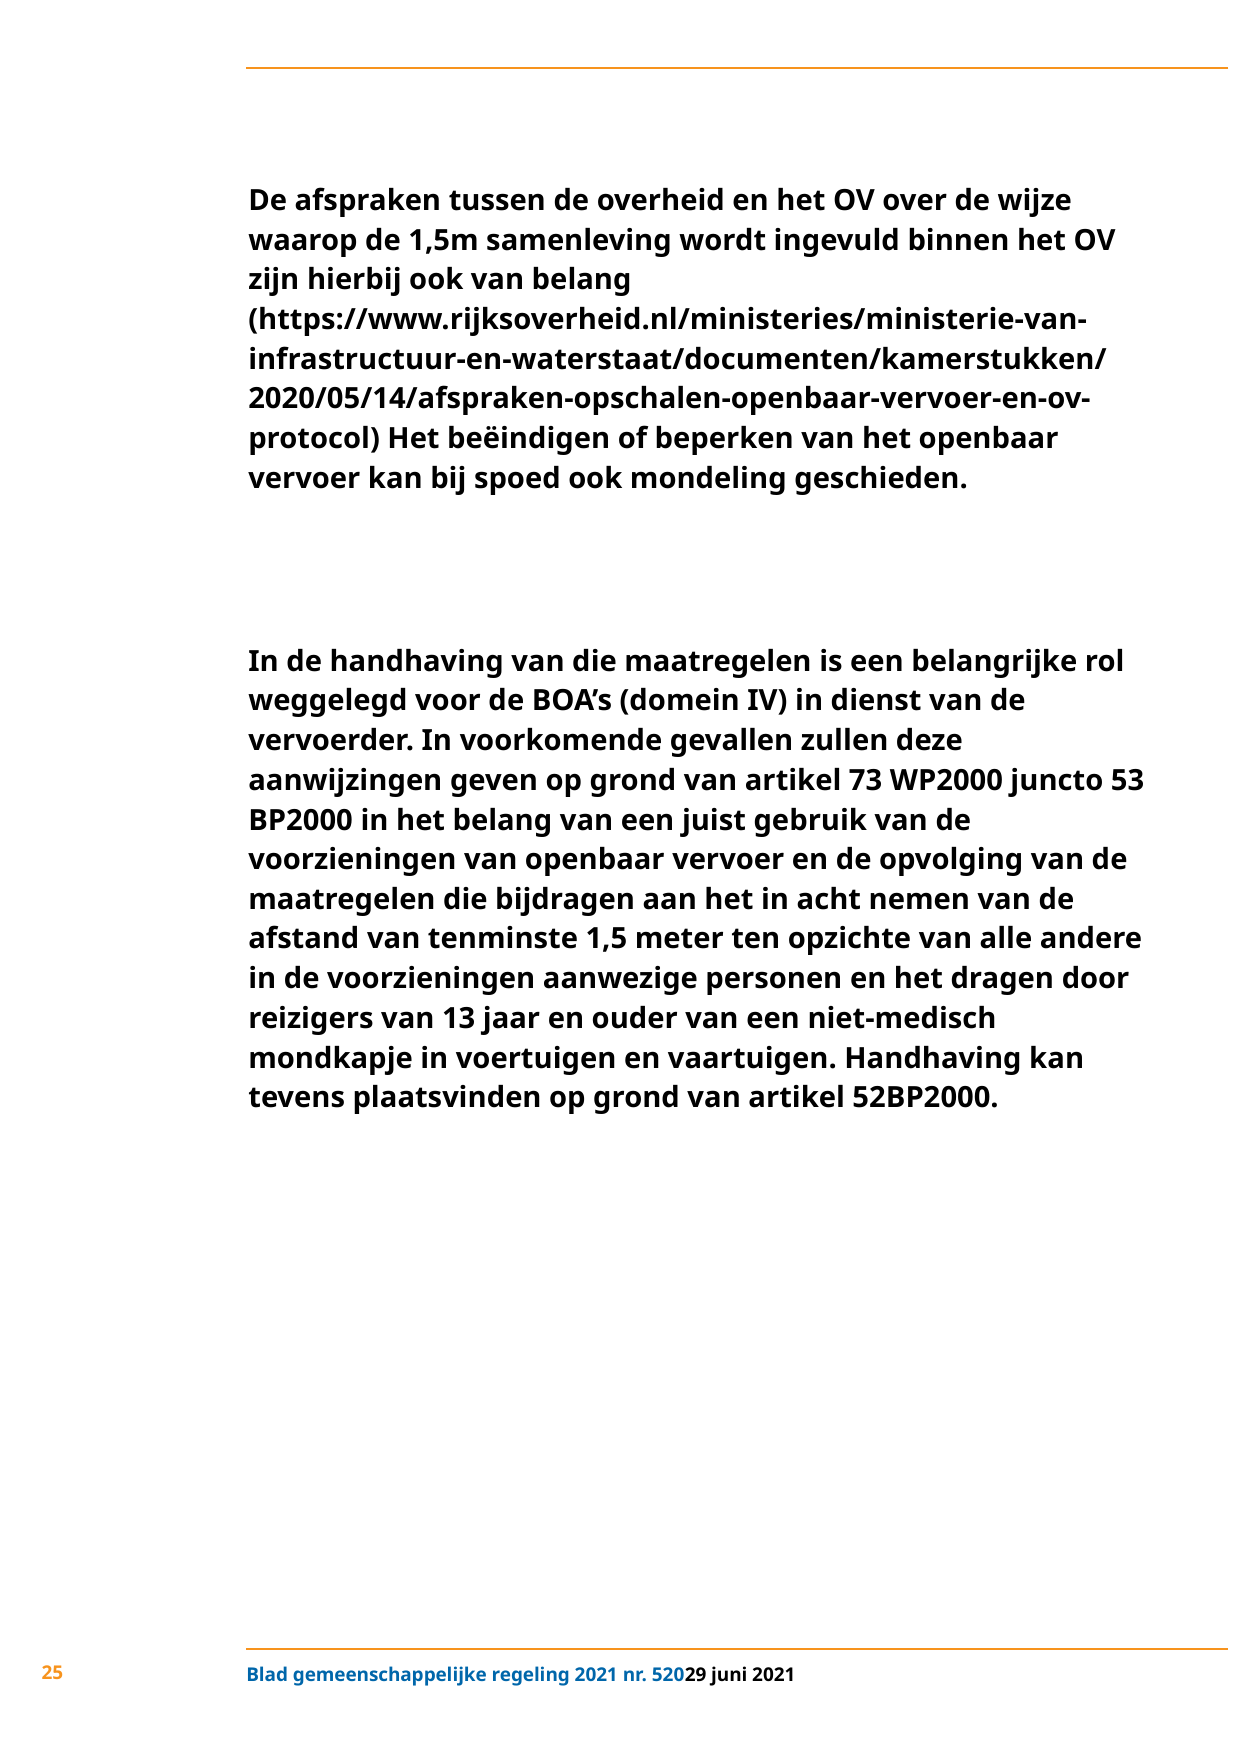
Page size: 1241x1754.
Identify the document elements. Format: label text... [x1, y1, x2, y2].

text De afspraken tussen de overheid en het OV over de wijze waarop de 1,5m samenleving wordt ingevuld binnen het OV zijn hierbij ook van belang (https://www.rijksoverheid.nl/ministeries/ministerie-van-infrastructuur-en-waterstaat/documenten/kamerstukken/2020/05/14/afspraken-opschalen-openbaar-vervoer-en-ov-protocol) Het beëindigen of beperken van het openbaar vervoer kan bij spoed ook mondeling geschieden. [248, 179, 1152, 497]
picture [41, 47, 231, 172]
text In de handhaving van die maatregelen is een belangrijke rol weggelegd voor de BOA’s (domein IV) in dienst van de vervoerder. In voorkomende gevallen zullen deze aanwijzingen geven op grond van artikel 73 WP2000 juncto 53 BP2000 in het belang van een juist gebruik van de voorzieningen van openbaar vervoer en de opvolging van de maatregelen die bijdragen aan het in acht nemen van de afstand van tenminste 1,5 meter ten opzichte van alle andere in de voorzieningen aanwezige personen en het dragen door reizigers van 13 jaar en ouder van een niet-medisch mondkapje in voertuigen en vaartuigen. Handhaving kan tevens plaatsvinden op grond van artikel 52BP2000. [248, 640, 1152, 1116]
